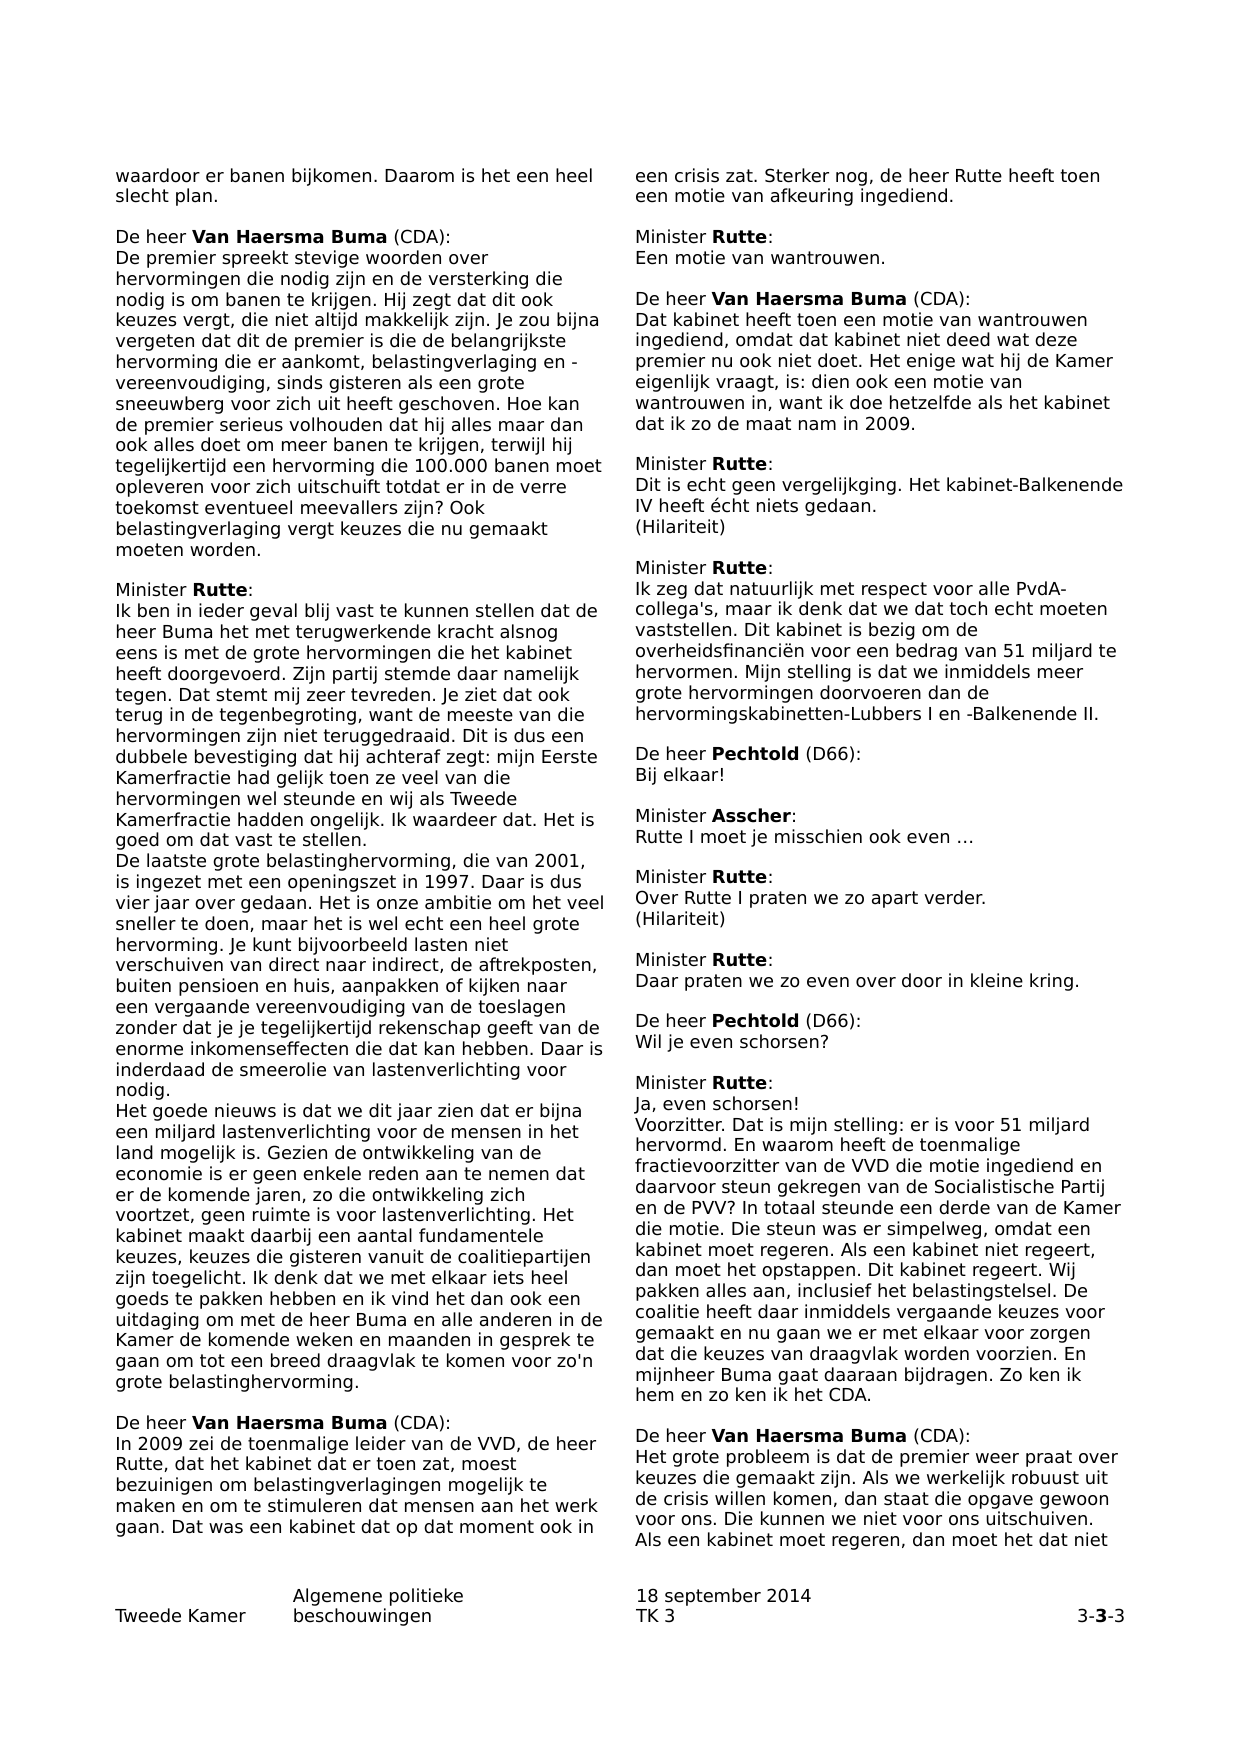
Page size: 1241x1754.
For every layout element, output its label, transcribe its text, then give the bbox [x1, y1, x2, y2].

text De heer Van Haersma Buma (CDA): [635, 1426, 1125, 1447]
text De heer Van Haersma Buma (CDA): [115, 1413, 605, 1433]
text Ja, even schorsen! [635, 1093, 1125, 1114]
text Rutte I moet je misschien ook even … [635, 826, 1125, 847]
text In 2009 zei de toenmalige leider van de VVD, de heer Rutte, dat het kabinet dat er toen zat, moest bezuinigen om belastingverlagingen mogelijk te maken en om te stimuleren dat mensen aan het werk gaan. Dat was een kabinet dat op dat moment ook in [115, 1433, 605, 1537]
text Wil je even schorsen? [635, 1032, 1125, 1053]
text Minister Rutte: [635, 227, 1125, 248]
text Voorzitter. Dat is mijn stelling: er is voor 51 miljard hervormd. En waarom heeft de toenmalige fractievoorzitter van de VVD die motie ingediend en daarvoor steun gekregen van de Socialistische Partij en de PVV? In totaal steunde een derde van de Kamer die motie. Die steun was er simpelweg, omdat een kabinet moet regeren. Als een kabinet niet regeert, dan moet het opstappen. Dit kabinet regeert. Wij pakken alles aan, inclusief het belastingstelsel. De coalitie heeft daar inmiddels vergaande keuzes voor gemaakt en nu gaan we er met elkaar voor zorgen dat die keuzes van draagvlak worden voorzien. En mijnheer Buma gaat daaraan bijdragen. Zo ken ik hem en zo ken ik het CDA. [635, 1114, 1125, 1406]
text De heer Pechtold (D66): [635, 1011, 1125, 1032]
text De premier spreekt stevige woorden over hervormingen die nodig zijn en de versterking die nodig is om banen te krijgen. Hij zegt dat dit ook keuzes vergt, die niet altijd makkelijk zijn. Je zou bijna vergeten dat dit de premier is die de belangrijkste hervorming die er aankomt, belastingverlaging en -vereenvoudiging, sinds gisteren als een grote sneeuwberg voor zich uit heeft geschoven. Hoe kan de premier serieus volhouden dat hij alles maar dan ook alles doet om meer banen te krijgen, terwijl hij tegelijkertijd een hervorming die 100.000 banen moet opleveren voor zich uitschuift totdat er in de verre toekomst eventueel meevallers zijn? Ook belastingverlaging vergt keuzes die nu gemaakt moeten worden. [115, 248, 605, 560]
text Minister Rutte: [635, 454, 1125, 475]
text Minister Rutte: [635, 557, 1125, 578]
text Dit is echt geen vergelijkging. Het kabinet-Balkenende IV heeft écht niets gedaan. [635, 475, 1125, 517]
text Een motie van wantrouwen. [635, 248, 1125, 268]
text Dat kabinet heeft toen een motie van wantrouwen ingediend, omdat dat kabinet niet deed wat deze premier nu ook niet doet. Het enige wat hij de Kamer eigenlijk vraagt, is: dien ook een motie van wantrouwen in, want ik doe hetzelfde als het kabinet dat ik zo de maat nam in 2009. [635, 309, 1125, 434]
text De laatste grote belastinghervorming, die van 2001, is ingezet met een openingszet in 1997. Daar is dus vier jaar over gedaan. Het is onze ambitie om het veel sneller te doen, maar het is wel echt een heel grote hervorming. Je kunt bijvoorbeeld lasten niet verschuiven van direct naar indirect, de aftrekposten, buiten pensioen en huis, aanpakken of kijken naar een vergaande vereenvoudiging van de toeslagen zonder dat je je tegelijkertijd rekenschap geeft van de enorme inkomenseffecten die dat kan hebben. Daar is inderdaad de smeerolie van lastenverlichting voor nodig. [115, 851, 605, 1101]
text een crisis zat. Sterker nog, de heer Rutte heeft toen een motie van afkeuring ingediend. [635, 165, 1125, 207]
text Ik ben in ieder geval blij vast te kunnen stellen dat de heer Buma het met terugwerkende kracht alsnog eens is met de grote hervormingen die het kabinet heeft doorgevoerd. Zijn partij stemde daar namelijk tegen. Dat stemt mij zeer tevreden. Je ziet dat ook terug in de tegenbegroting, want de meeste van die hervormingen zijn niet teruggedraaid. Dit is dus een dubbele bevestiging dat hij achteraf zegt: mijn Eerste Kamerfractie had gelijk toen ze veel van die hervormingen wel steunde en wij als Tweede Kamerfractie hadden ongelijk. Ik waardeer dat. Het is goed om dat vast te stellen. [115, 601, 605, 851]
text De heer Van Haersma Buma (CDA): [115, 227, 605, 248]
text Minister Rutte: [635, 867, 1125, 888]
text Het grote probleem is dat de premier weer praat over keuzes die gemaakt zijn. Als we werkelijk robuust uit de crisis willen komen, dan staat die opgave gewoon voor ons. Die kunnen we niet voor ons uitschuiven. Als een kabinet moet regeren, dan moet het dat niet [635, 1447, 1125, 1551]
text Minister Rutte: [635, 1073, 1125, 1093]
text De heer Pechtold (D66): [635, 744, 1125, 765]
text Daar praten we zo even over door in kleine kring. [635, 970, 1125, 991]
text Minister Asscher: [635, 806, 1125, 826]
text waardoor er banen bijkomen. Daarom is het een heel slecht plan. [115, 165, 605, 207]
text (Hilariteit) [635, 909, 1125, 929]
text (Hilariteit) [635, 517, 1125, 537]
text Minister Rutte: [115, 580, 605, 601]
text De heer Van Haersma Buma (CDA): [635, 288, 1125, 309]
text Minister Rutte: [635, 949, 1125, 970]
text Over Rutte I praten we zo apart verder. [635, 888, 1125, 909]
text Ik zeg dat natuurlijk met respect voor alle PvdA-collega's, maar ik denk dat we dat toch echt moeten vaststellen. Dit kabinet is bezig om de overheidsfinanciën voor een bedrag van 51 miljard te hervormen. Mijn stelling is dat we inmiddels meer grote hervormingen doorvoeren dan de hervormingskabinetten-Lubbers I en -Balkenende II. [635, 578, 1125, 724]
text Het goede nieuws is dat we dit jaar zien dat er bijna een miljard lastenverlichting voor de mensen in het land mogelijk is. Gezien de ontwikkeling van de economie is er geen enkele reden aan te nemen dat er de komende jaren, zo die ontwikkeling zich voortzet, geen ruimte is voor lastenverlichting. Het kabinet maakt daarbij een aantal fundamentele keuzes, keuzes die gisteren vanuit de coalitiepartijen zijn toegelicht. Ik denk dat we met elkaar iets heel goeds te pakken hebben en ik vind het dan ook een uitdaging om met de heer Buma en alle anderen in de Kamer de komende weken en maanden in gesprek te gaan om tot een breed draagvlak te komen voor zo'n grote belastinghervorming. [115, 1101, 605, 1393]
text Bij elkaar! [635, 765, 1125, 786]
